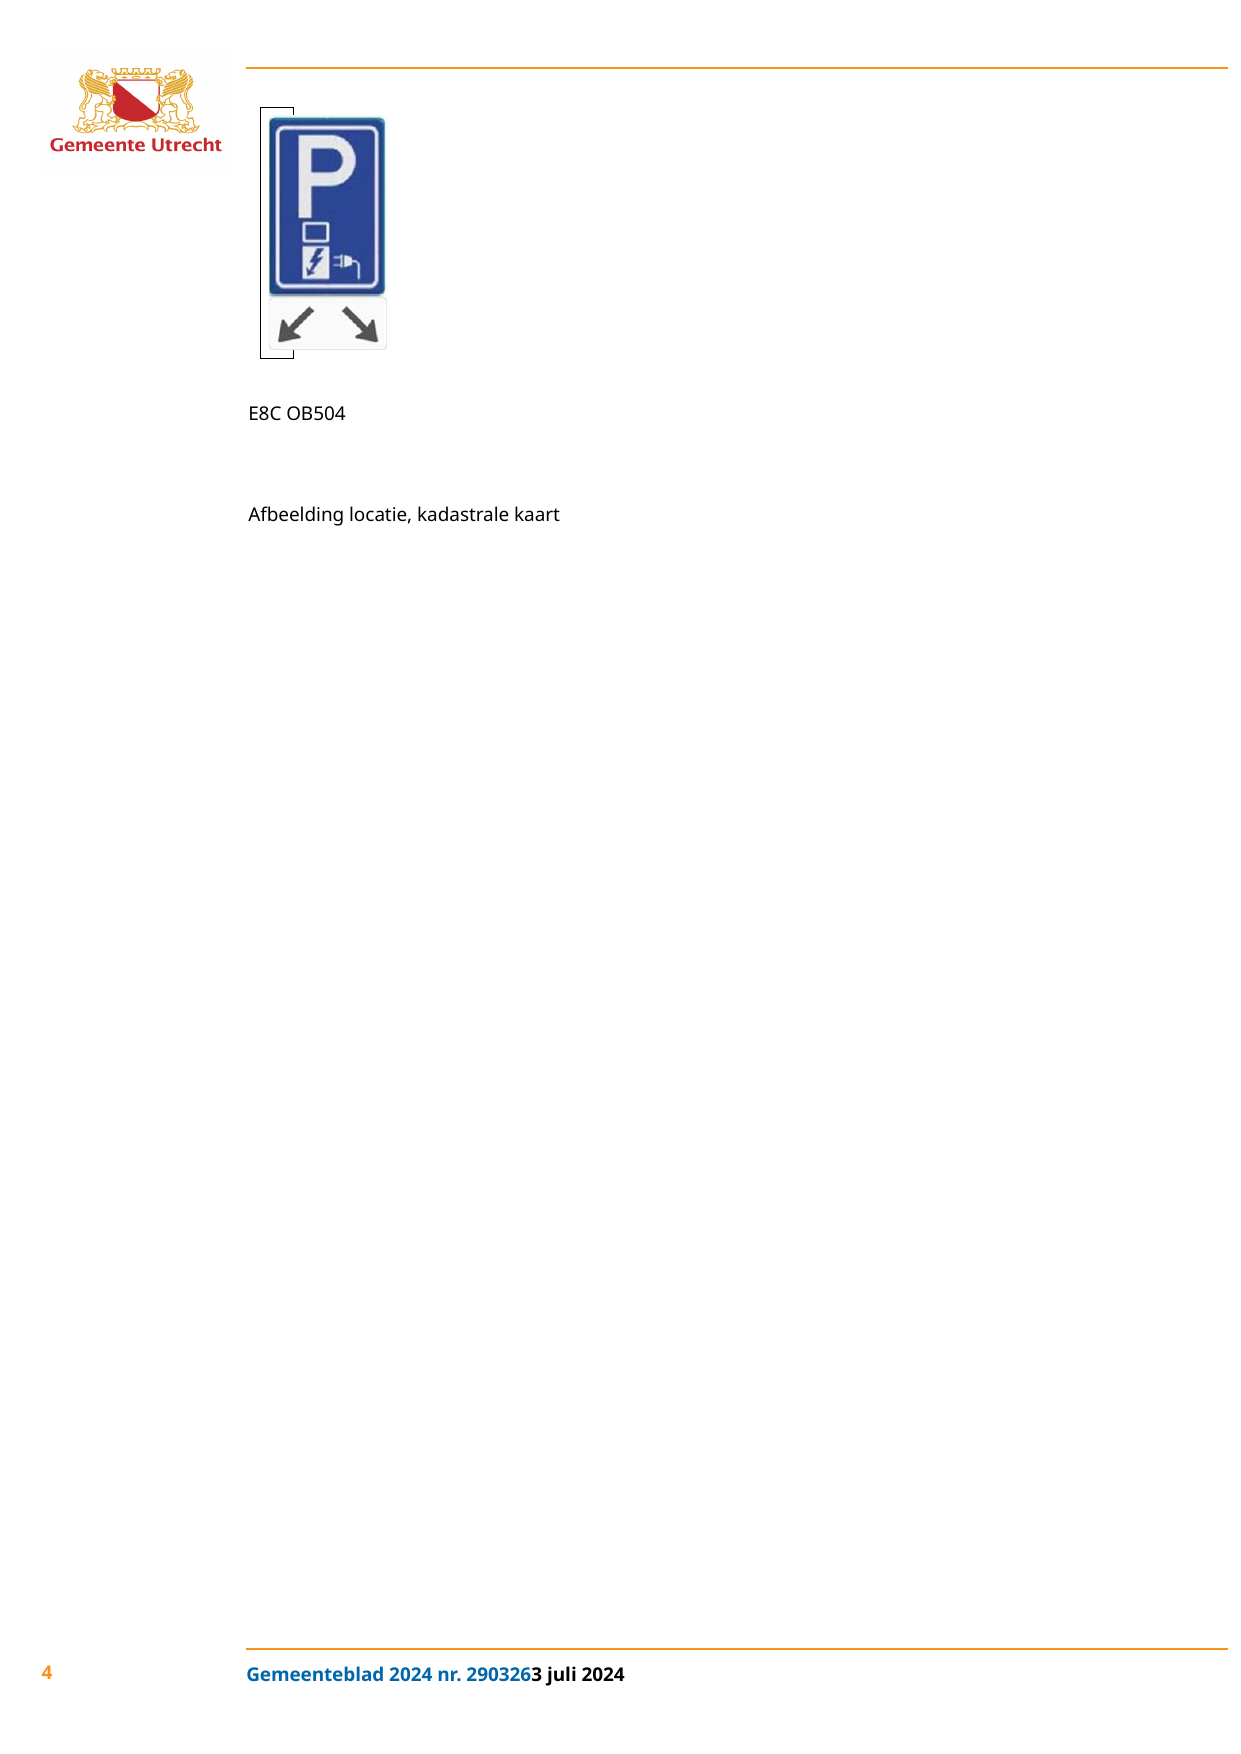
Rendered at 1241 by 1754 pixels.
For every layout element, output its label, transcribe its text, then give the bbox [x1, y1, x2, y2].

text E8C OB504 [248, 401, 1152, 426]
picture [268, 115, 387, 350]
picture [41, 47, 231, 172]
text Afbeelding locatie, kadastrale kaart [248, 501, 1152, 527]
